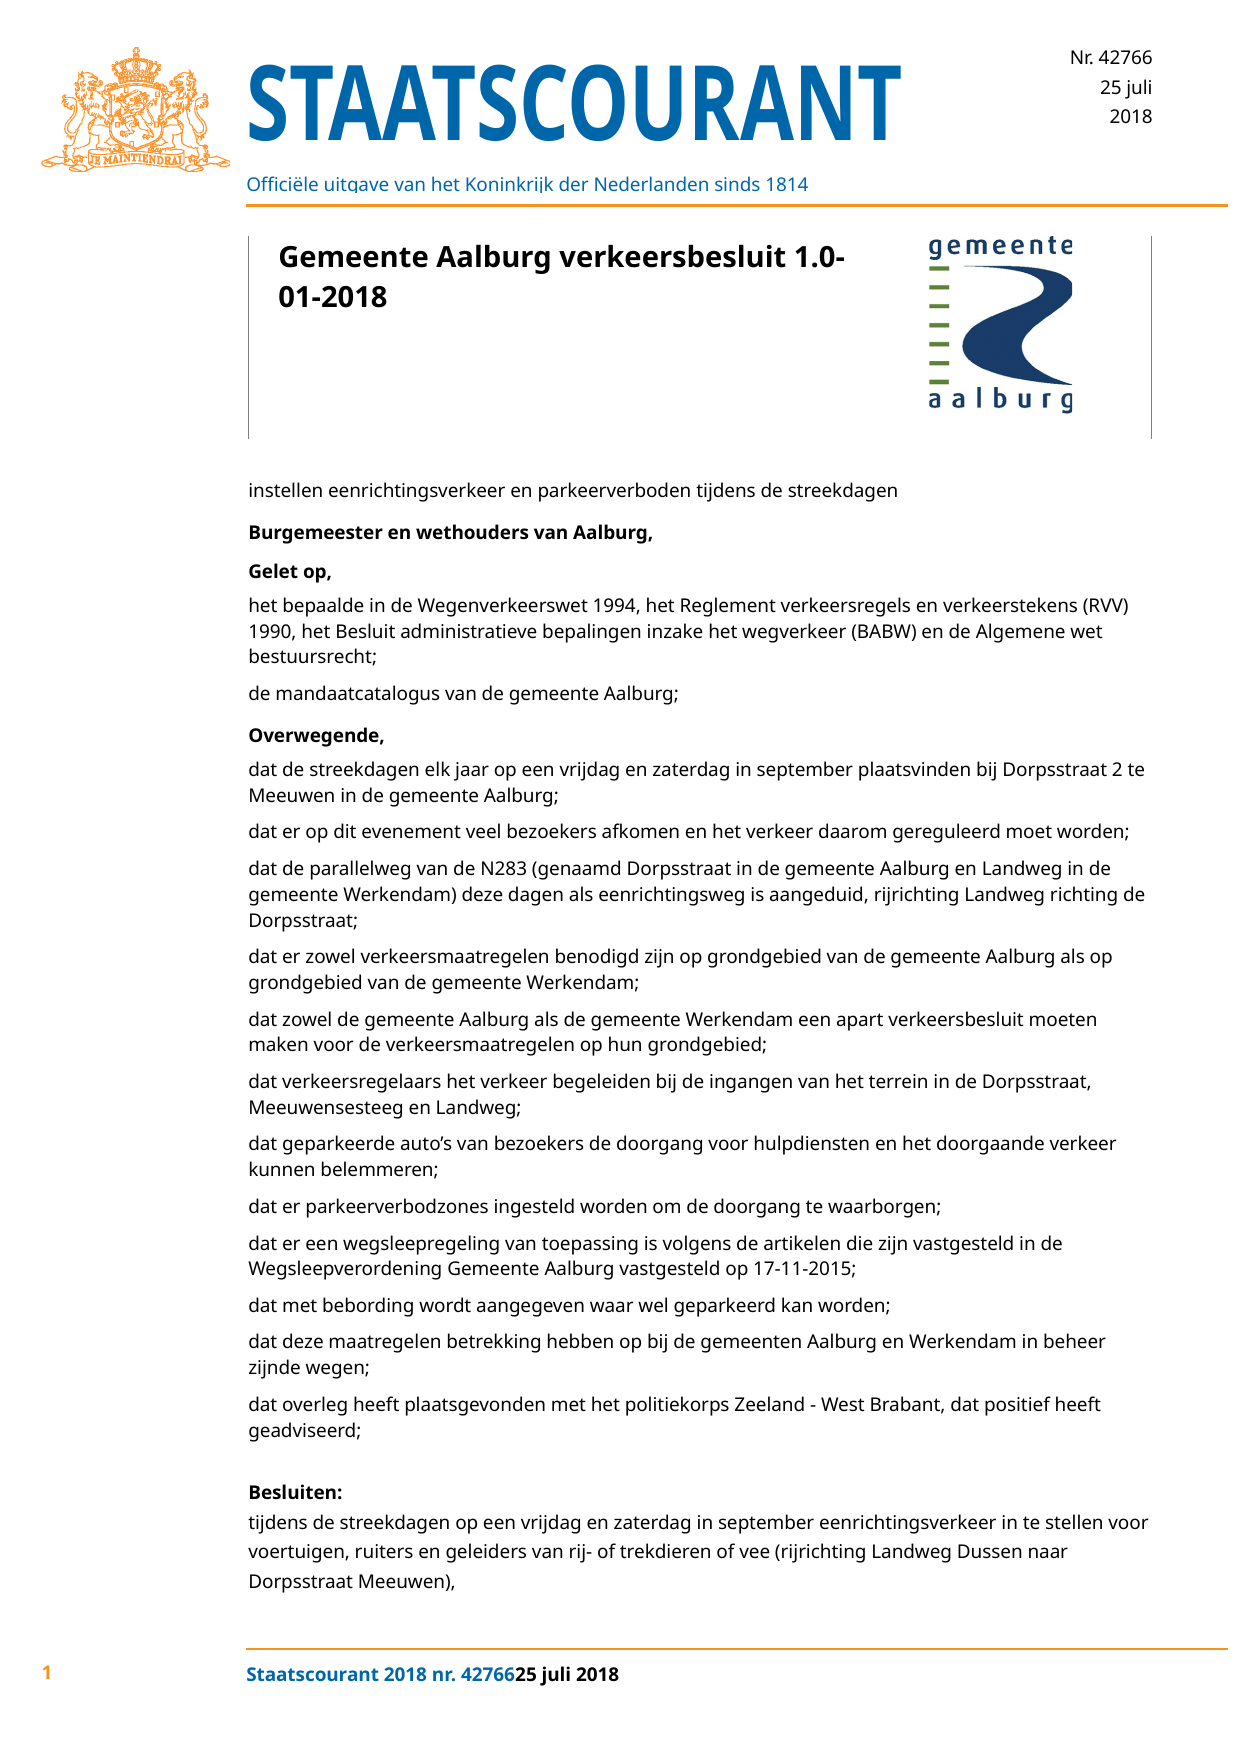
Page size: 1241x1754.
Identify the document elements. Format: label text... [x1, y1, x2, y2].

table_header [850, 236, 929, 413]
text dat zowel de gemeente Aalburg als de gemeente Werkendam een apart verkeersbesluit moeten maken voor de verkeersmaatregelen op hun grondgebied; [248, 1006, 1152, 1057]
text dat deze maatregelen betrekking hebben op bij de gemeenten Aalburg en Werkendam in beheer zijnde wegen; [248, 1329, 1152, 1380]
text dat overleg heeft plaatsgevonden met het politiekorps Zeeland - West Brabant, dat positief heeft geadviseerd; [248, 1391, 1152, 1443]
text Besluiten: [248, 1479, 1152, 1505]
text dat verkeersregelaars het verkeer begeleiden bij de ingangen van het terrein in de Dorpsstraat, Meeuwensesteeg en Landweg; [248, 1068, 1152, 1120]
text de mandaatcatalogus van de gemeente Aalburg; [248, 680, 1152, 706]
text dat er zowel verkeersmaatregelen benodigd zijn op grondgebied van de gemeente Aalburg als op grondgebied van de gemeente Werkendam; [248, 943, 1152, 995]
text het bepaalde in de Wegenverkeerswet 1994, het Reglement verkeersregels en verkeerstekens (RVV) 1990, het Besluit administratieve bepalingen inzake het wegverkeer (BABW) en de Algemene wet bestuursrecht; [248, 592, 1152, 669]
text dat de parallelweg van de N283 (genaamd Dorpsstraat in de gemeente Aalburg en Landweg in de gemeente Werkendam) deze dagen als eenrichtingsweg is aangeduid, rijrichting Landweg richting de Dorpsstraat; [248, 855, 1152, 932]
text dat geparkeerde auto’s van bezoekers de doorgang voor hulpdiensten en het doorgaande verkeer kunnen belemmeren; [248, 1131, 1152, 1182]
table_header Gemeente Aalburg verkeersbesluit 1.0-01-2018 [249, 236, 850, 439]
picture [41, 47, 231, 172]
text dat er een wegsleepregeling van toepassing is volgens de artikelen die zijn vastgesteld in de Wegsleepverordening Gemeente Aalburg vastgesteld op 17-11-2015; [248, 1230, 1152, 1281]
text dat er parkeerverbodzones ingesteld worden om de doorgang te waarborgen; [248, 1193, 1152, 1219]
text tijdens de streekdagen op een vrijdag en zaterdag in september eenrichtingsverkeer in te stellen voor voertuigen, ruiters en geleiders van rij- of trekdieren of vee (rijrichting Landweg Dussen naar Dorpsstraat Meeuwen), [248, 1509, 1152, 1594]
table_header [1073, 236, 1151, 413]
text instellen eenrichtingsverkeer en parkeerverboden tijdens de streekdagen [248, 477, 1152, 503]
text dat de streekdagen elk jaar op een vrijdag en zaterdag in september plaatsvinden bij Dorpsstraat 2 te Meeuwen in de gemeente Aalburg; [248, 756, 1152, 808]
text dat met bebording wordt aangegeven waar wel geparkeerd kan worden; [248, 1292, 1152, 1318]
picture [929, 236, 1073, 414]
text Burgemeester en wethouders van Aalburg, [248, 519, 1152, 544]
text dat er op dit evenement veel bezoekers afkomen en het verkeer daarom gereguleerd moet worden; [248, 819, 1152, 844]
text Overwegende, [248, 722, 1152, 748]
table_header [850, 414, 1151, 439]
text Gelet op, [248, 558, 1152, 584]
